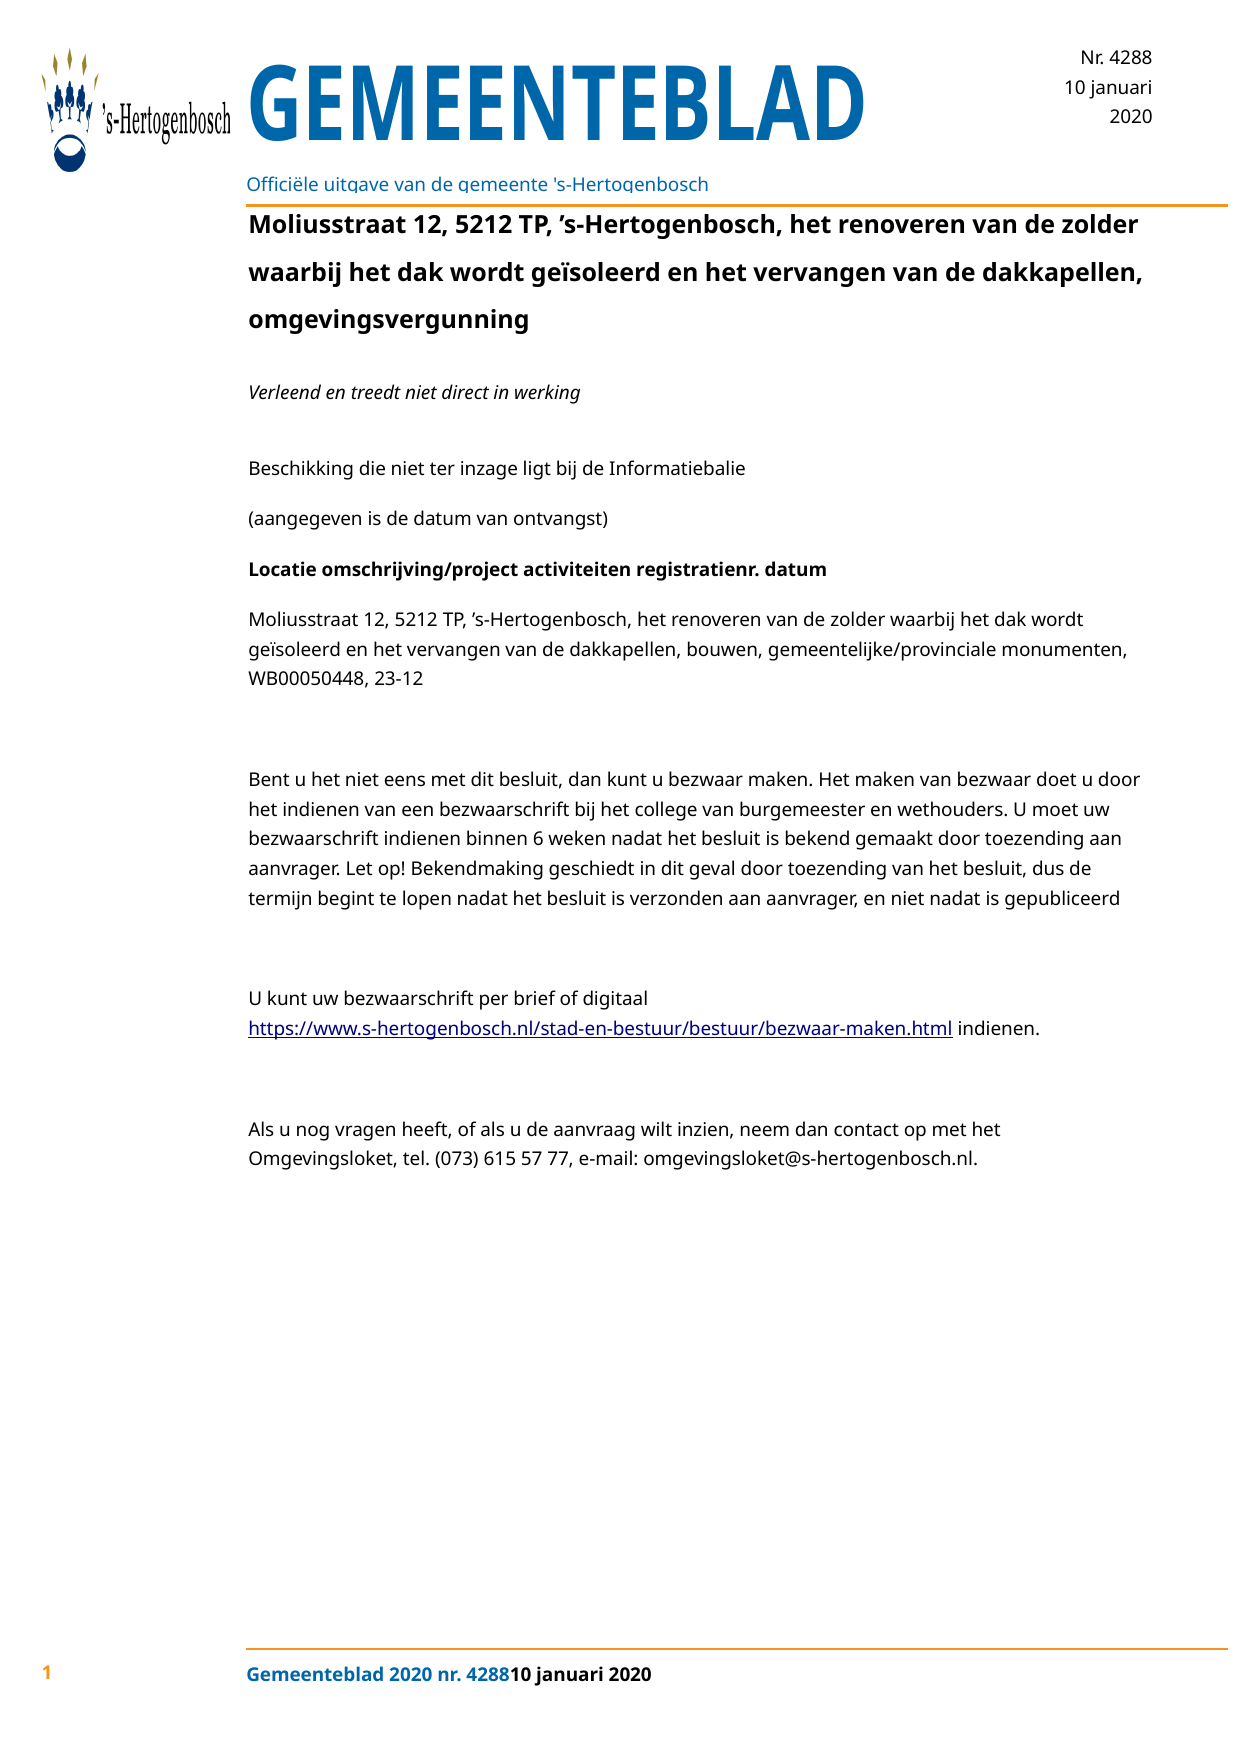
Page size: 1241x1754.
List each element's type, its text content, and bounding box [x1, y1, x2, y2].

text (aangegeven is de datum van ontvangst) [248, 506, 1152, 531]
text Moliusstraat 12, 5212 TP, ’s-Hertogenbosch, het renoveren van de zolder waarbij het dak wordt geïsoleerd en het vervangen van de dakkapellen, omgevingsvergunning [248, 207, 1152, 336]
text Bent u het niet eens met dit besluit, dan kunt u bezwaar maken. Het maken van bezwaar doet u door het indienen van een bezwaarschrift bij het college van burgemeester en wethouders. U moet uw bezwaarschrift indienen binnen 6 weken nadat het besluit is bekend gemaakt door toezending aan aanvrager. Let op! Bekendmaking geschiedt in dit geval door toezending van het besluit, dus de termijn begint te lopen nadat het besluit is verzonden aan aanvrager, en niet nadat is gepubliceerd [248, 766, 1152, 911]
picture [41, 47, 231, 172]
text Locatie omschrijving/project activiteiten registratienr. datum [248, 556, 1152, 582]
text Verleend en treedt niet direct in werking [248, 379, 1152, 405]
text Moliusstraat 12, 5212 TP, ’s-Hertogenbosch, het renoveren van de zolder waarbij het dak wordt geïsoleerd en het vervangen van de dakkapellen, bouwen, gemeentelijke/provinciale monumenten, WB00050448, 23-12 [248, 606, 1152, 691]
text Beschikking die niet ter inzage ligt bij de Informatiebalie [248, 455, 1152, 481]
text Als u nog vragen heeft, of als u de aanvraag wilt inzien, neem dan contact op met het Omgevingsloket, tel. (073) 615 57 77, e-mail: omgevingsloket@s-hertogenbosch.nl. [248, 1116, 1152, 1171]
text U kunt uw bezwaarschrift per brief of digitaal https://www.s-hertogenbosch.nl/stad-en-bestuur/bestuur/bezwaar-maken.html indienen. [248, 986, 1152, 1041]
